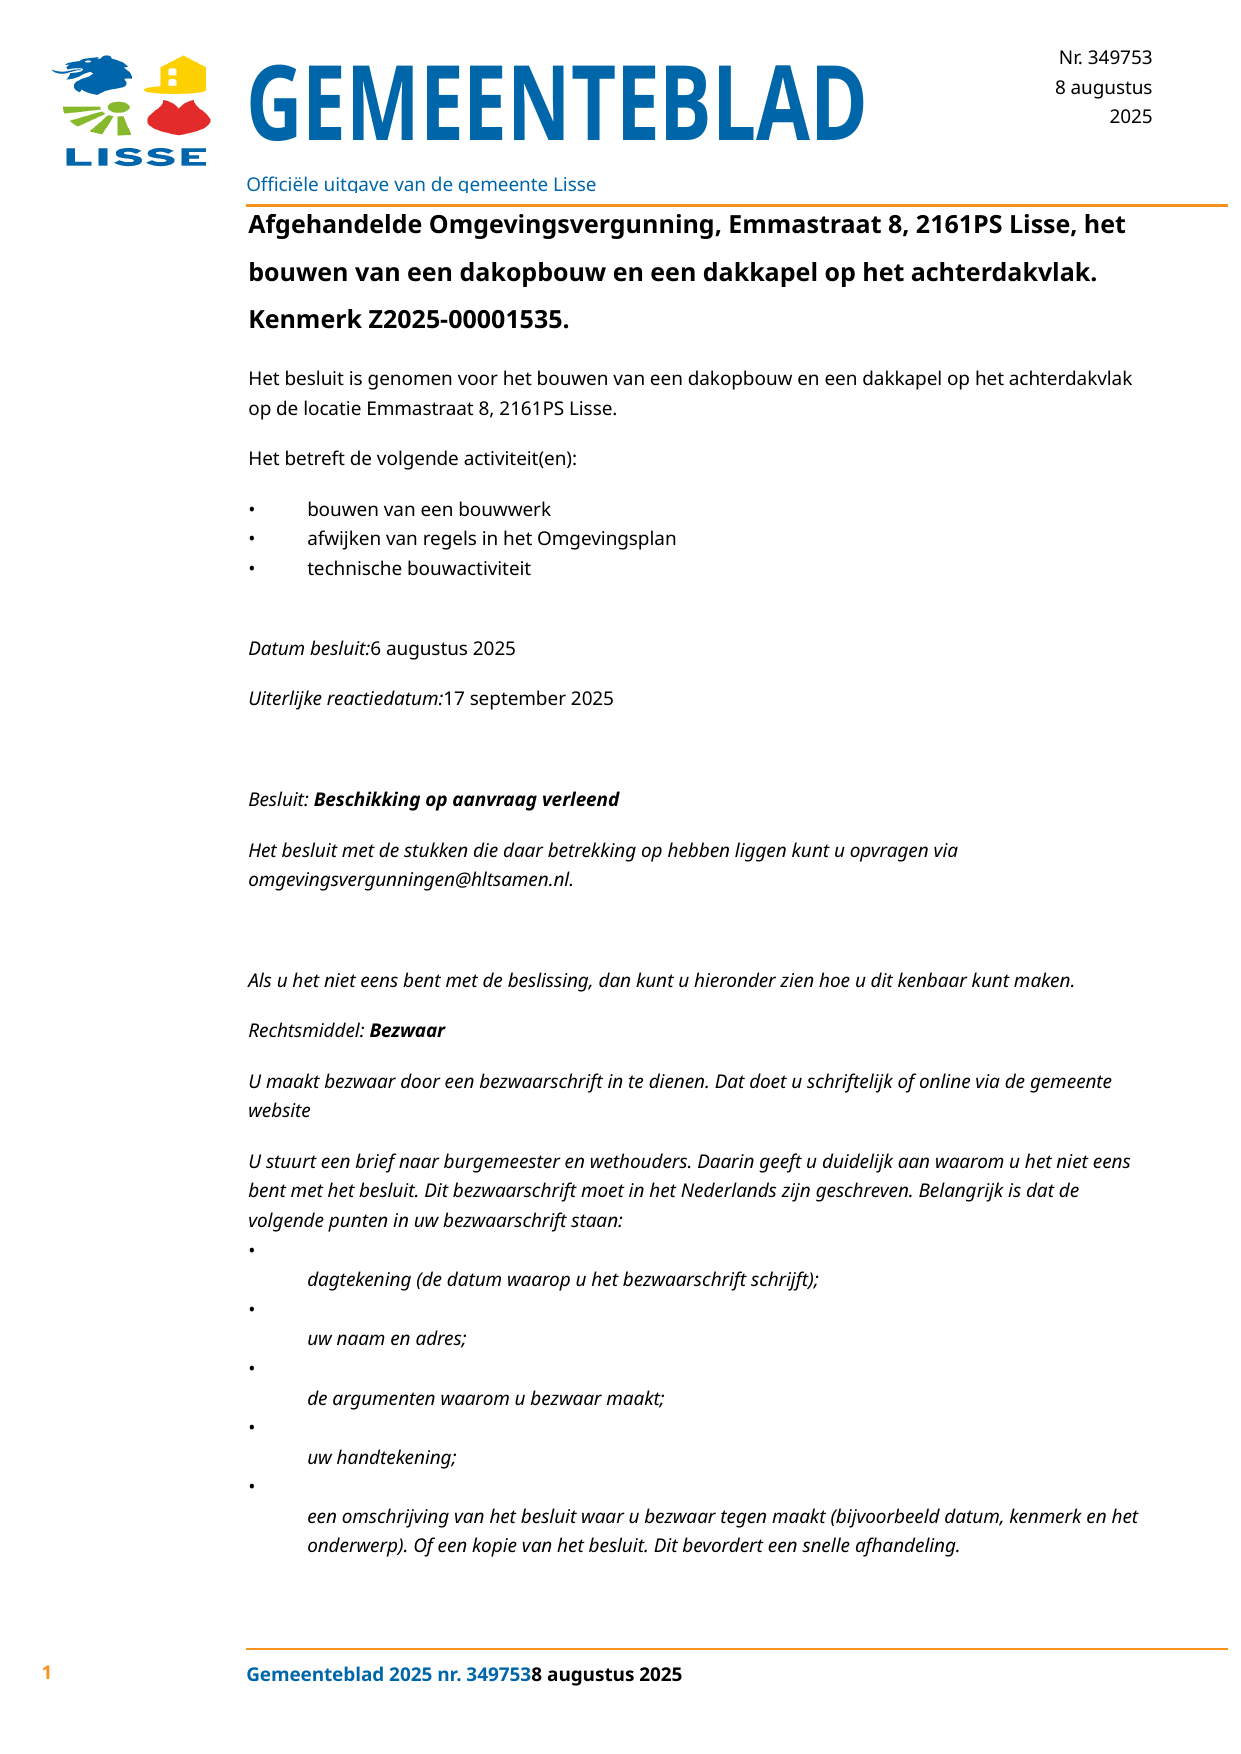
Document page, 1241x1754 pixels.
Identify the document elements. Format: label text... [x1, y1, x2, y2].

list uw handtekening; [248, 1444, 1152, 1469]
text U stuurt een brief naar burgemeester en wethouders. Daarin geeft u duidelijk aan waarom u het niet eens bent met het besluit. Dit bezwaarschrift moet in het Nederlands zijn geschreven. Belangrijk is dat de volgende punten in uw bezwaarschrift staan: [248, 1148, 1152, 1233]
list een omschrijving van het besluit waar u bezwaar tegen maakt (bijvoorbeeld datum, kenmerk en het onderwerp). Of een kopie van het besluit. Dit bevordert een snelle afhandeling. [248, 1503, 1152, 1558]
text Het besluit met de stukken die daar betrekking op hebben liggen kunt u opvragen via omgevingsvergunningen@hltsamen.nl. [248, 837, 1152, 892]
list dagtekening (de datum waarop u het bezwaarschrift schrijft); [248, 1266, 1152, 1292]
list bouwen van een bouwwerk [248, 496, 1152, 522]
text U maakt bezwaar door een bezwaarschrift in te dienen. Dat doet u schriftelijk of online via de gemeente website [248, 1068, 1152, 1123]
text Als u het niet eens bent met de beslissing, dan kunt u hieronder zien hoe u dit kenbaar kunt maken. [248, 967, 1152, 993]
list de argumenten waarom u bezwaar maakt; [248, 1385, 1152, 1410]
text Afgehandelde Omgevingsvergunning, Emmastraat 8, 2161PS Lisse, het bouwen van een dakopbouw en een dakkapel op het achterdakvlak. Kenmerk Z2025-00001535. [248, 207, 1152, 336]
text Rechtsmiddel: Bezwaar [248, 1018, 1152, 1043]
text Het betreft de volgende activiteit(en): [248, 446, 1152, 471]
text Besluit: Beschikking op aanvraag verleend [248, 786, 1152, 812]
text Datum besluit:6 augustus 2025 [248, 635, 1152, 661]
text Uiterlijke reactiedatum:17 september 2025 [248, 686, 1152, 711]
text Het besluit is genomen voor het bouwen van een dakopbouw en een dakkapel op het achterdakvlak op de locatie Emmastraat 8, 2161PS Lisse. [248, 366, 1152, 421]
list technische bouwactiviteit [248, 555, 1152, 581]
list afwijken van regels in het Omgevingsplan [248, 526, 1152, 551]
picture [41, 47, 231, 172]
list uw naam en adres; [248, 1326, 1152, 1351]
